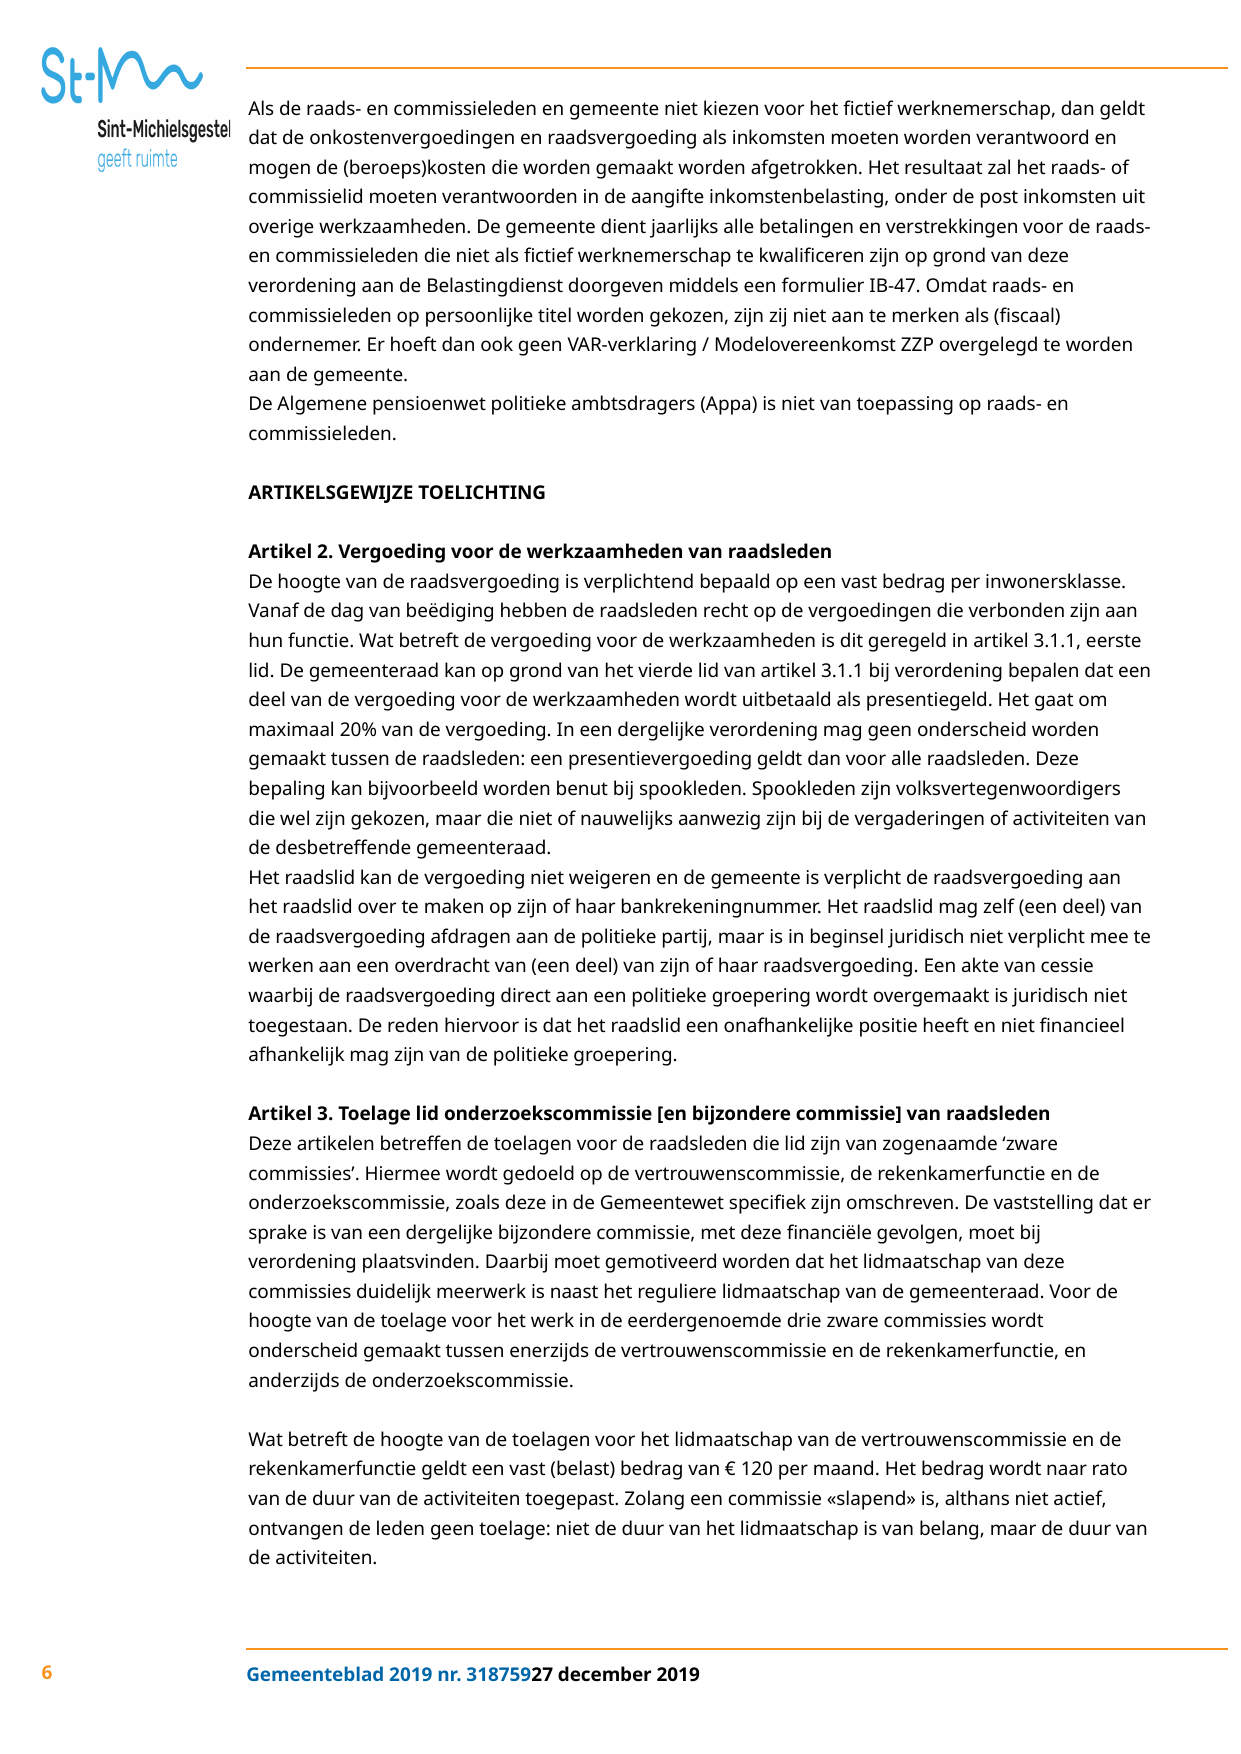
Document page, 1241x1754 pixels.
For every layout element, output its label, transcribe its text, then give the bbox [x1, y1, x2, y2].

text De hoogte van de raadsvergoeding is verplichtend bepaald op een vast bedrag per inwonersklasse. Vanaf de dag van beëdiging hebben de raadsleden recht op de vergoedingen die verbonden zijn aan hun functie. Wat betreft de vergoeding voor de werkzaamheden is dit geregeld in artikel 3.1.1, eerste lid. De gemeenteraad kan op grond van het vierde lid van artikel 3.1.1 bij verordening bepalen dat een deel van de vergoeding voor de werkzaamheden wordt uitbetaald als presentiegeld. Het gaat om maximaal 20% van de vergoeding. In een dergelijke verordening mag geen onderscheid worden gemaakt tussen de raadsleden: een presentievergoeding geldt dan voor alle raadsleden. Deze bepaling kan bijvoorbeeld worden benut bij spookleden. Spookleden zijn volksvertegenwoordigers die wel zijn gekozen, maar die niet of nauwelijks aanwezig zijn bij de vergaderingen of activiteiten van de desbetreffende gemeenteraad. [248, 568, 1152, 860]
text De Algemene pensioenwet politieke ambtsdragers (Appa) is niet van toepassing op raads- en commissieleden. [248, 391, 1152, 446]
text ARTIKELSGEWIJZE TOELICHTING [248, 479, 1152, 505]
text Artikel 2. Vergoeding voor de werkzaamheden van raadsleden [248, 538, 1152, 564]
text Artikel 3. Toelage lid onderzoekscommissie [en bijzondere commissie] van raadsleden [248, 1101, 1152, 1126]
picture [41, 47, 231, 172]
text Als de raads- en commissieleden en gemeente niet kiezen voor het fictief werknemerschap, dan geldt dat de onkostenvergoedingen en raadsvergoeding als inkomsten moeten worden verantwoord en mogen de (beroeps)kosten die worden gemaakt worden afgetrokken. Het resultaat zal het raads- of commissielid moeten verantwoorden in de aangifte inkomstenbelasting, onder de post inkomsten uit overige werkzaamheden. De gemeente dient jaarlijks alle betalingen en verstrekkingen voor de raads- en commissieleden die niet als fictief werknemerschap te kwalificeren zijn op grond van deze verordening aan de Belastingdienst doorgeven middels een formulier IB-47. Omdat raads- en commissieleden op persoonlijke titel worden gekozen, zijn zij niet aan te merken als (fiscaal) ondernemer. Er hoeft dan ook geen VAR-verklaring / Modelovereenkomst ZZP overgelegd te worden aan de gemeente. [248, 95, 1152, 387]
text Wat betreft de hoogte van de toelagen voor het lidmaatschap van de vertrouwenscommissie en de rekenkamerfunctie geldt een vast (belast) bedrag van € 120 per maand. Het bedrag wordt naar rato van de duur van de activiteiten toegepast. Zolang een commissie «slapend» is, althans niet actief, ontvangen de leden geen toelage: niet de duur van het lidmaatschap is van belang, maar de duur van de activiteiten. [248, 1426, 1152, 1570]
text Deze artikelen betreffen de toelagen voor de raadsleden die lid zijn van zogenaamde ‘zware commissies’. Hiermee wordt gedoeld op de vertrouwenscommissie, de rekenkamerfunctie en de onderzoekscommissie, zoals deze in de Gemeentewet specifiek zijn omschreven. De vaststelling dat er sprake is van een dergelijke bijzondere commissie, met deze financiële gevolgen, moet bij verordening plaatsvinden. Daarbij moet gemotiveerd worden dat het lidmaatschap van deze commissies duidelijk meerwerk is naast het reguliere lidmaatschap van de gemeenteraad. Voor de hoogte van de toelage voor het werk in de eerdergenoemde drie zware commissies wordt onderscheid gemaakt tussen enerzijds de vertrouwenscommissie en de rekenkamerfunctie, en anderzijds de onderzoekscommissie. [248, 1130, 1152, 1393]
text Het raadslid kan de vergoeding niet weigeren en de gemeente is verplicht de raadsvergoeding aan het raadslid over te maken op zijn of haar bankrekeningnummer. Het raadslid mag zelf (een deel) van de raadsvergoeding afdragen aan de politieke partij, maar is in beginsel juridisch niet verplicht mee te werken aan een overdracht van (een deel) van zijn of haar raadsvergoeding. Een akte van cessie waarbij de raadsvergoeding direct aan een politieke groepering wordt overgemaakt is juridisch niet toegestaan. De reden hiervoor is dat het raadslid een onafhankelijke positie heeft en niet financieel afhankelijk mag zijn van de politieke groepering. [248, 864, 1152, 1067]
